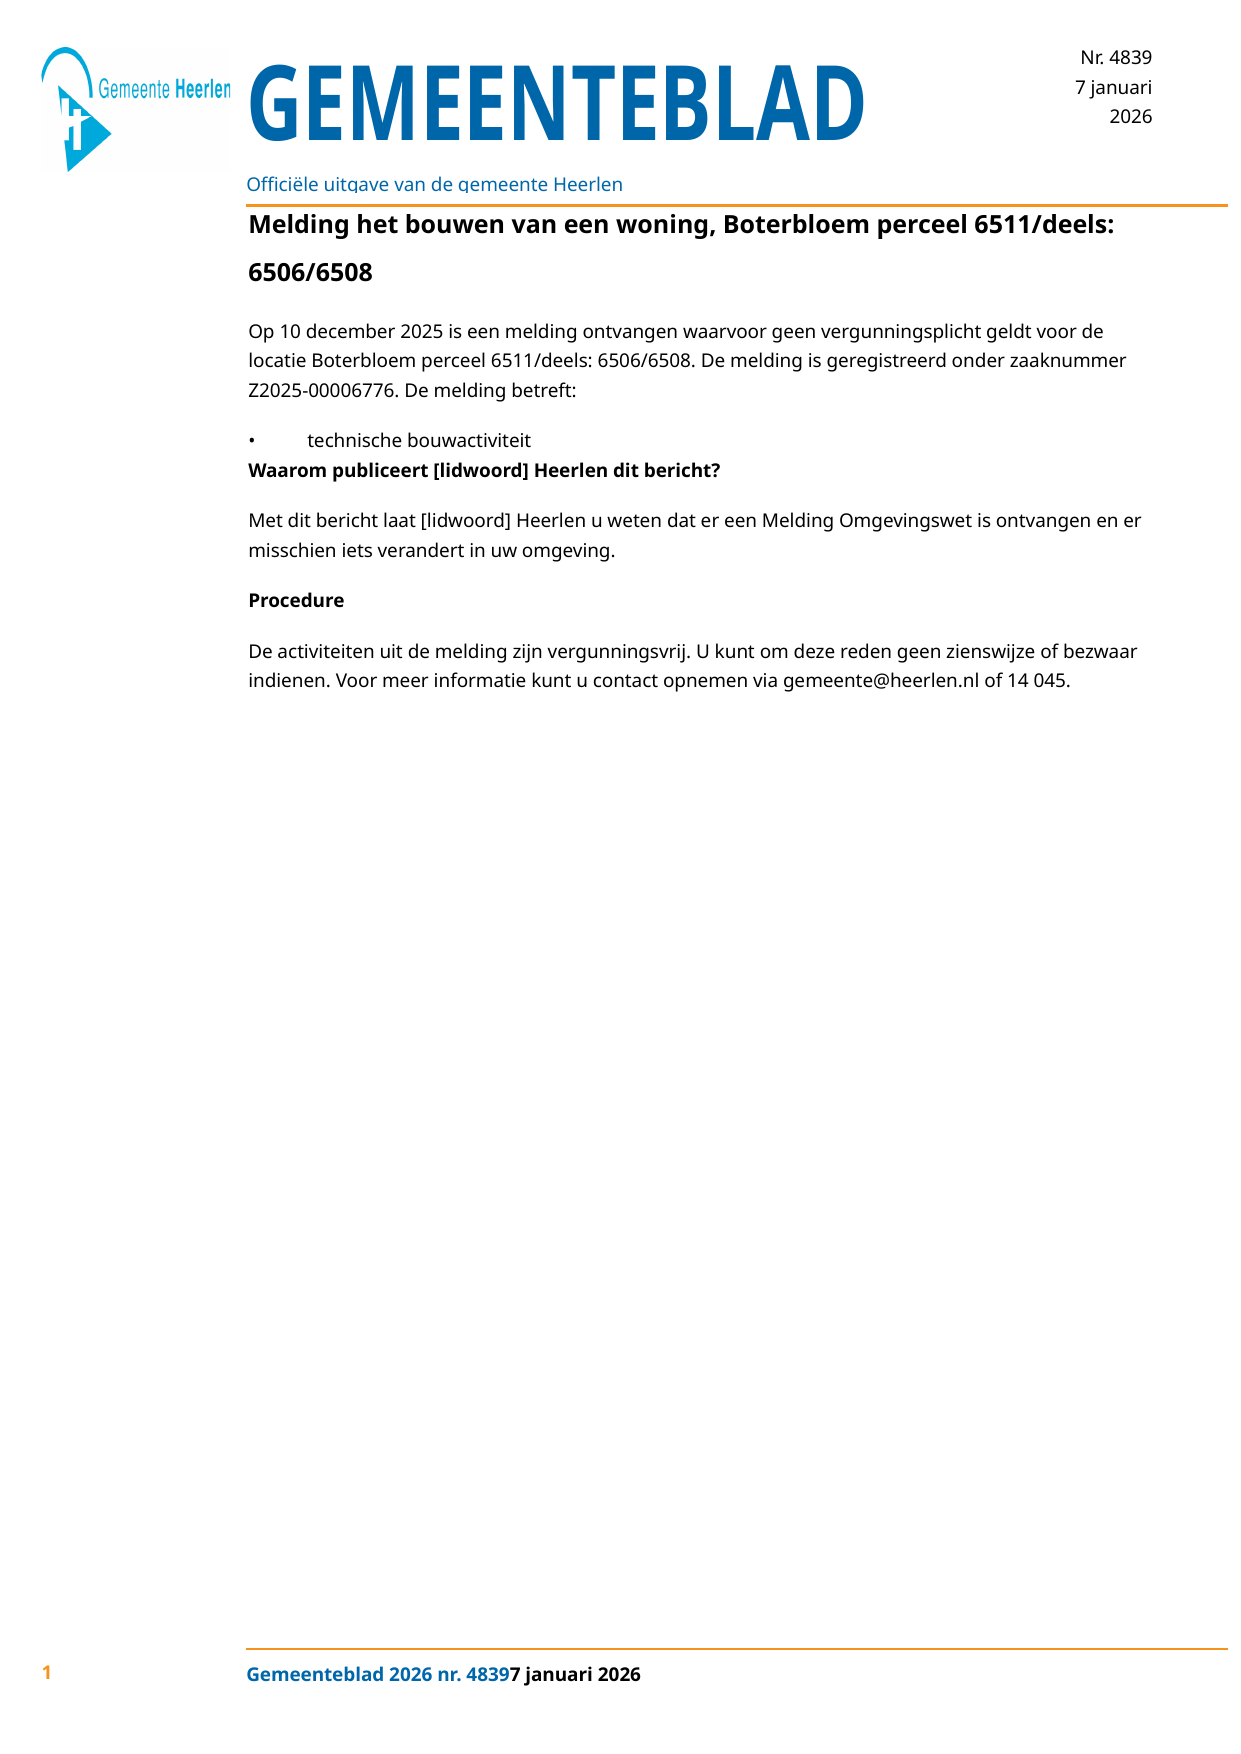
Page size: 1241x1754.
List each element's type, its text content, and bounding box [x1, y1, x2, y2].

picture [41, 47, 231, 172]
text Met dit bericht laat [lidwoord] Heerlen u weten dat er een Melding Omgevingswet is ontvangen en er misschien iets verandert in uw omgeving. [248, 507, 1152, 563]
text Op 10 december 2025 is een melding ontvangen waarvoor geen vergunningsplicht geldt voor de locatie Boterbloem perceel 6511/deels: 6506/6508. De melding is geregistreerd onder zaaknummer Z2025-00006776. De melding betreft: [248, 318, 1152, 403]
text Waarom publiceert [lidwoord] Heerlen dit bericht? [248, 457, 1152, 483]
text De activiteiten uit de melding zijn vergunningsvrij. U kunt om deze reden geen zienswijze of bezwaar indienen. Voor meer informatie kunt u contact opnemen via gemeente@heerlen.nl of 14 045. [248, 638, 1152, 693]
picture [41, 47, 59, 70]
list technische bouwactiviteit [248, 427, 1152, 453]
text Melding het bouwen van een woning, Boterbloem perceel 6511/deels: 6506/6508 [248, 207, 1152, 288]
text Procedure [248, 587, 1152, 613]
